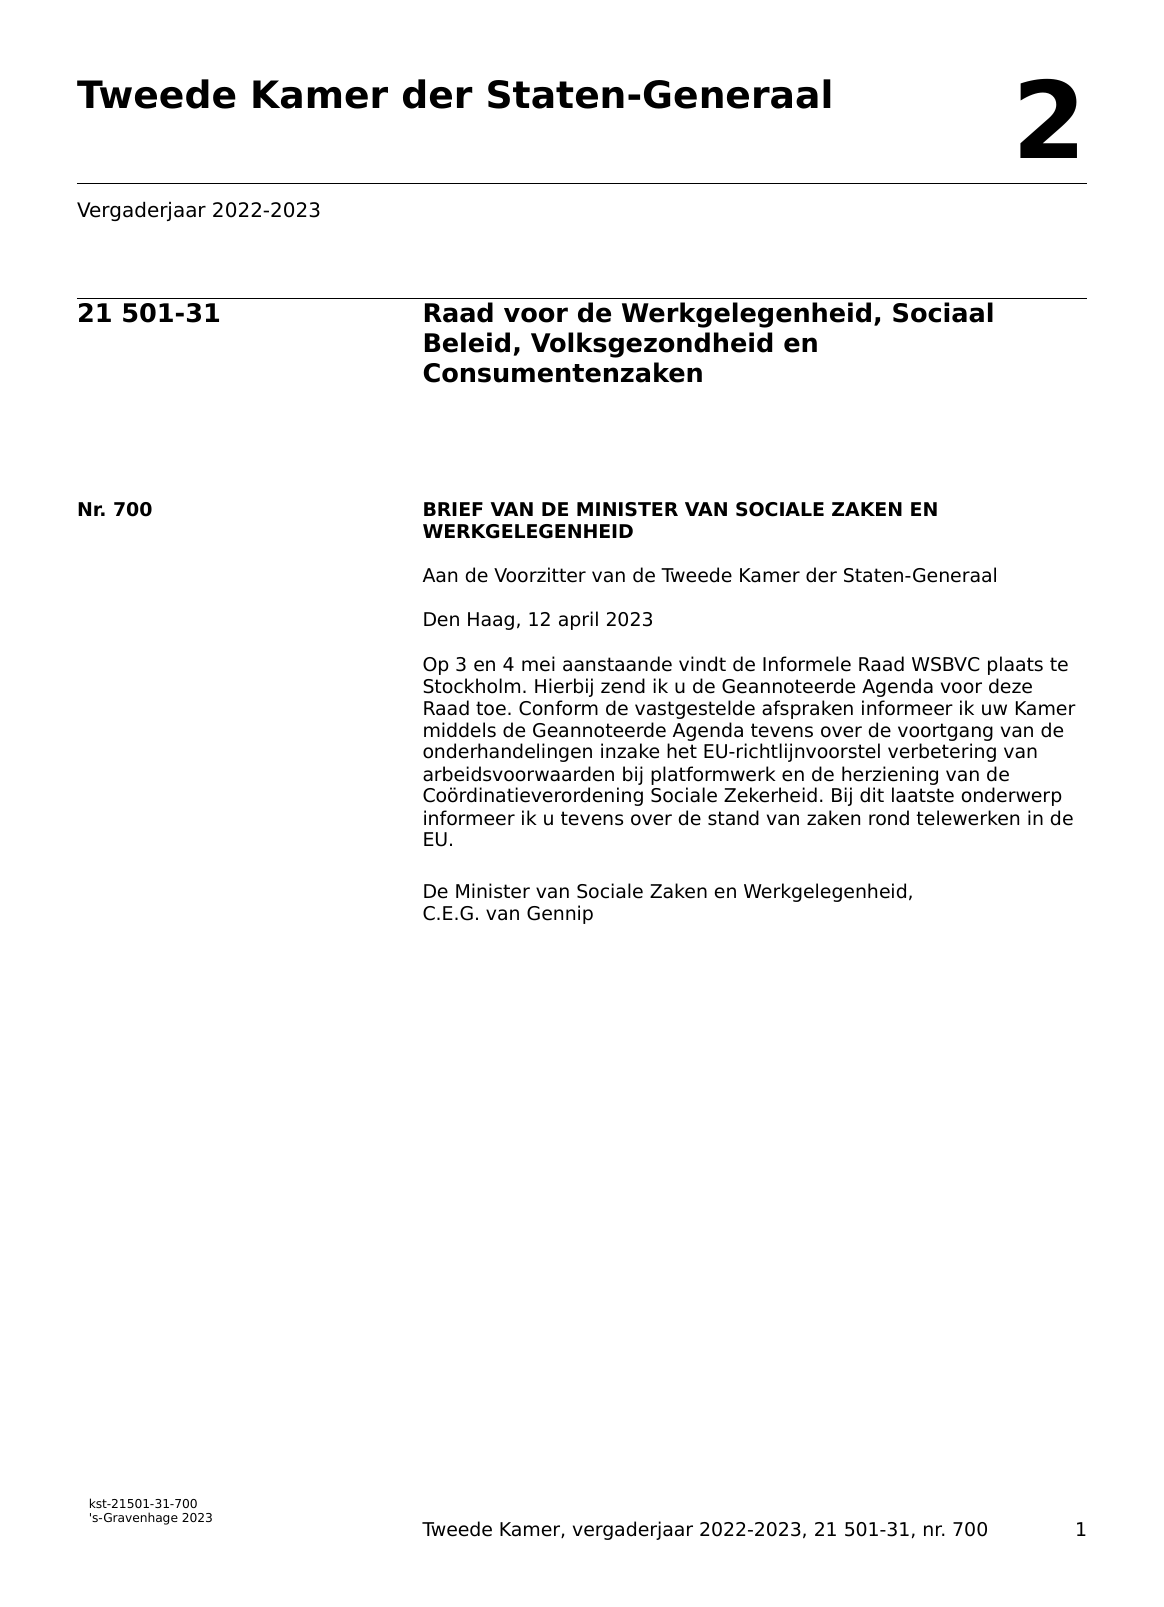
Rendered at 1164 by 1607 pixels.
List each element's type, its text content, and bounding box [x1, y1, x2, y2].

text 's-Gravenhage 2023 [88, 1511, 323, 1525]
text kst-21501-31-700 [88, 1497, 323, 1511]
table_header 2 [886, 59, 1087, 183]
text Den Haag, 12 april 2023 [422, 609, 1087, 631]
text Aan de Voorzitter van de Tweede Kamer der Staten-Generaal [422, 565, 1087, 587]
subtitle 21 501-31 Raad voor de Werkgelegenheid, Sociaal Beleid, Volksgezondheid en Consumentenzaken [77, 299, 1087, 388]
table_header Tweede Kamer der Staten-Generaal [77, 59, 886, 183]
text De Minister van Sociale Zaken en Werkgelegenheid, C.E.G. van Gennip [422, 881, 1087, 925]
text Op 3 en 4 mei aanstaande vindt de Informele Raad WSBVC plaats te Stockholm. Hierbij zend ik u de Geannoteerde Agenda voor deze Raad toe. Conform de vastgestelde afspraken informeer ik uw Kamer middels de Geannoteerde Agenda tevens over de voortgang van de onderhandelingen inzake het EU-richtlijnvoorstel verbetering van arbeidsvoorwaarden bij platformwerk en de herziening van de Coördinatieverordening Sociale Zekerheid. Bij dit laatste onderwerp informeer ik u tevens over de stand van zaken rond telewerken in de EU. [422, 653, 1087, 851]
table_cell Vergaderjaar 2022-2023 [77, 184, 1087, 298]
subtitle Nr. 700 BRIEF VAN DE MINISTER VAN SOCIALE ZAKEN EN WERKGELEGENHEID [77, 499, 1087, 543]
